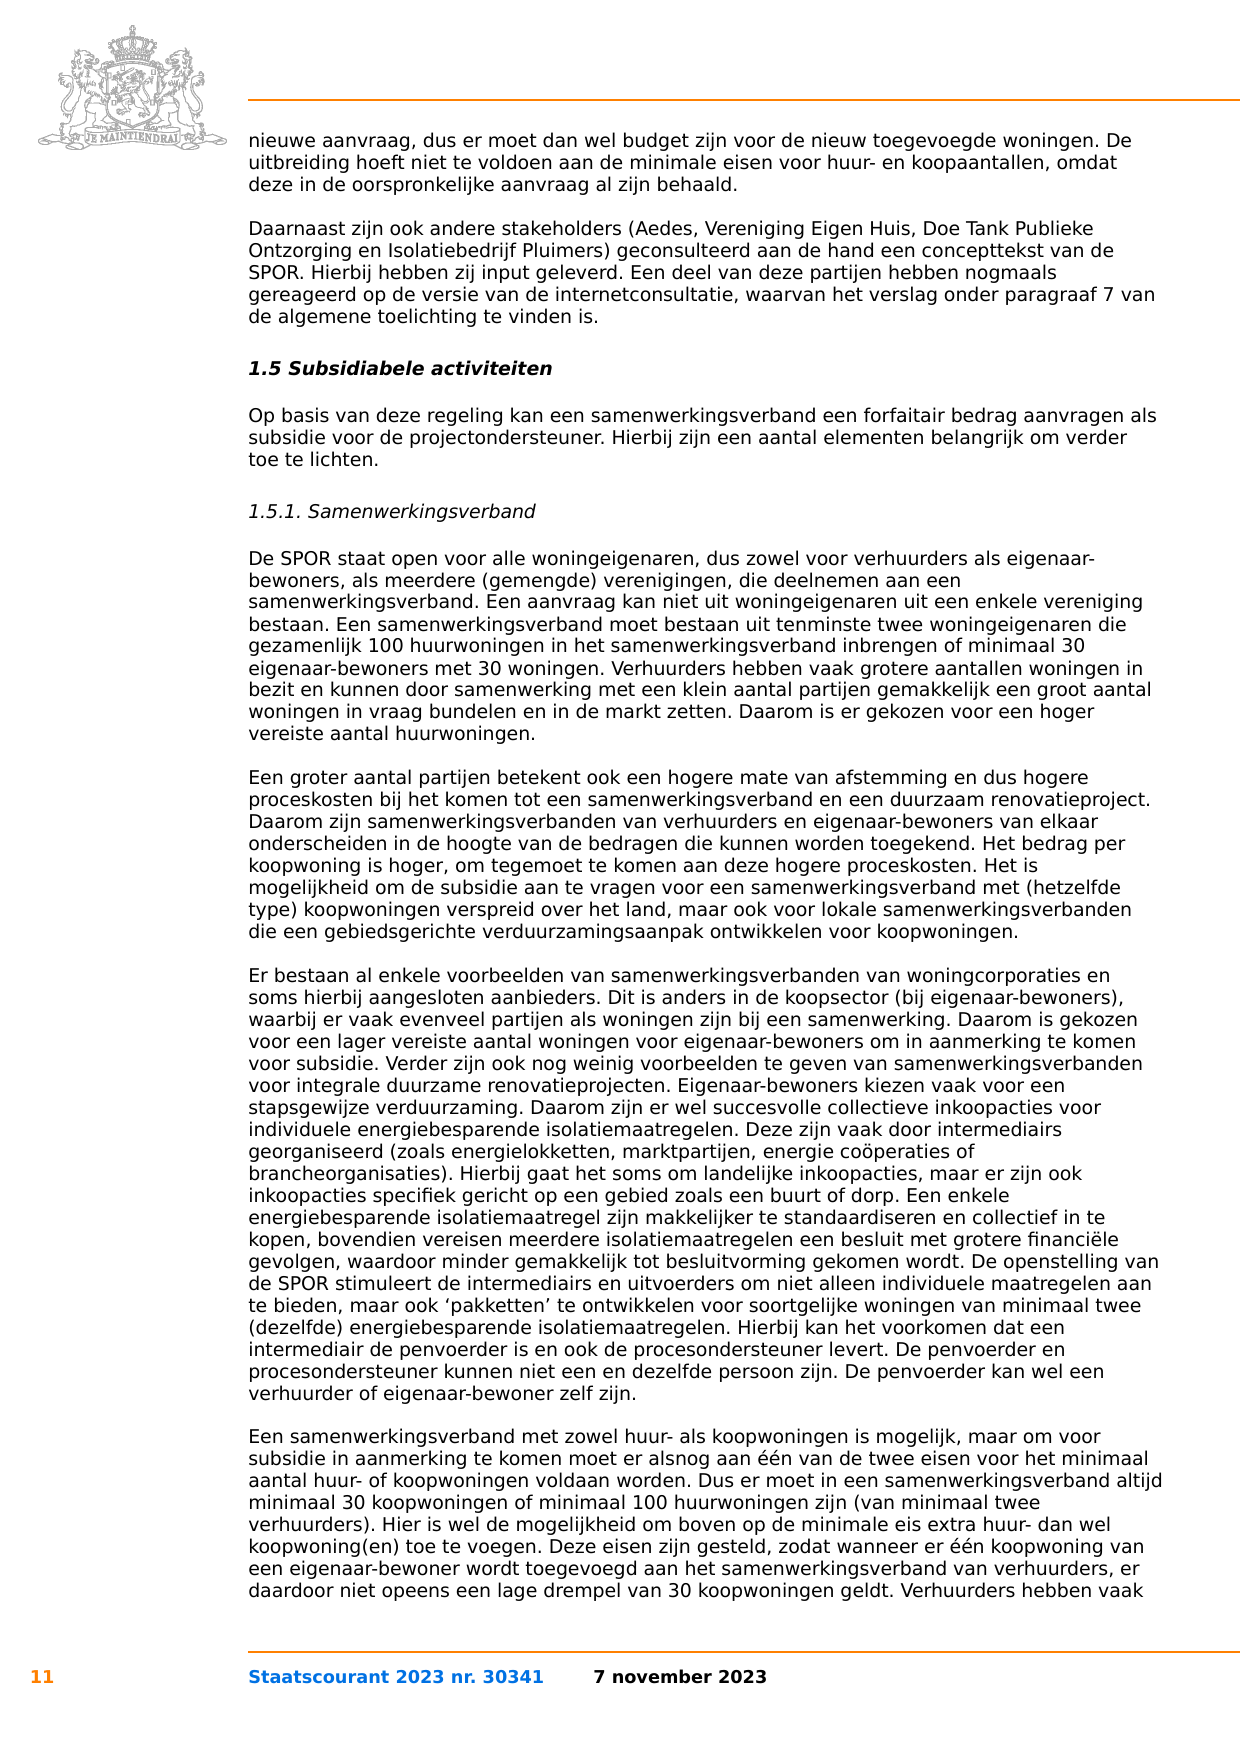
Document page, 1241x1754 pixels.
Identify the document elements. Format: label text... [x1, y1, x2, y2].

subtitle 1.5.1. Samenwerkingsverband [248, 501, 1163, 522]
subtitle 1.5 Subsidiabele activiteiten [248, 358, 1163, 379]
picture [38, 25, 227, 150]
text Er bestaan al enkele voorbeelden van samenwerkingsverbanden van woningcorporaties en soms hierbij aangesloten aanbieders. Dit is anders in de koopsector (bij eigenaar-bewoners), waarbij er vaak evenveel partijen als woningen zijn bij een samenwerking. Daarom is gekozen voor een lager vereiste aantal woningen voor eigenaar-bewoners om in aanmerking te komen voor subsidie. Verder zijn ook nog weinig voorbeelden te geven van samenwerkingsverbanden voor integrale duurzame renovatieprojecten. Eigenaar-bewoners kiezen vaak voor een stapsgewijze verduurzaming. Daarom zijn er wel succesvolle collectieve inkoopacties voor individuele energiebesparende isolatiemaatregelen. Deze zijn vaak door intermediairs georganiseerd (zoals energielokketten, marktpartijen, energie coöperaties of brancheorganisaties). Hierbij gaat het soms om landelijke inkoopacties, maar er zijn ook inkoopacties specifiek gericht op een gebied zoals een buurt of dorp. Een enkele energiebesparende isolatiemaatregel zijn makkelijker te standaardiseren en collectief in te kopen, bovendien vereisen meerdere isolatiemaatregelen een besluit met grotere financiële gevolgen, waardoor minder gemakkelijk tot besluitvorming gekomen wordt. De openstelling van de SPOR stimuleert de intermediairs en uitvoerders om niet alleen individuele maatregelen aan te bieden, maar ook ‘pakketten’ te ontwikkelen voor soortgelijke woningen van minimaal twee (dezelfde) energiebesparende isolatiemaatregelen. Hierbij kan het voorkomen dat een intermediair de penvoerder is en ook de procesondersteuner levert. De penvoerder en procesondersteuner kunnen niet een en dezelfde persoon zijn. De penvoerder kan wel een verhuurder of eigenaar-bewoner zelf zijn. [248, 965, 1163, 1404]
text nieuwe aanvraag, dus er moet dan wel budget zijn voor de nieuw toegevoegde woningen. De uitbreiding hoeft niet te voldoen aan de minimale eisen voor huur- en koopaantallen, omdat deze in de oorspronkelijke aanvraag al zijn behaald. [248, 130, 1163, 196]
text Op basis van deze regeling kan een samenwerkingsverband een forfaitair bedrag aanvragen als subsidie voor de projectondersteuner. Hierbij zijn een aantal elementen belangrijk om verder toe te lichten. [248, 404, 1163, 471]
text De SPOR staat open voor alle woningeigenaren, dus zowel voor verhuurders als eigenaar-bewoners, als meerdere (gemengde) verenigingen, die deelnemen aan een samenwerkingsverband. Een aanvraag kan niet uit woningeigenaren uit een enkele vereniging bestaan. Een samenwerkingsverband moet bestaan uit tenminste twee woningeigenaren die gezamenlijk 100 huurwoningen in het samenwerkingsverband inbrengen of minimaal 30 eigenaar-bewoners met 30 woningen. Verhuurders hebben vaak grotere aantallen woningen in bezit en kunnen door samenwerking met een klein aantal partijen gemakkelijk een groot aantal woningen in vraag bundelen en in de markt zetten. Daarom is er gekozen voor een hoger vereiste aantal huurwoningen. [248, 547, 1163, 745]
text Een samenwerkingsverband met zowel huur- als koopwoningen is mogelijk, maar om voor subsidie in aanmerking te komen moet er alsnog aan één van de twee eisen voor het minimaal aantal huur- of koopwoningen voldaan worden. Dus er moet in een samenwerkingsverband altijd minimaal 30 koopwoningen of minimaal 100 huurwoningen zijn (van minimaal twee verhuurders). Hier is wel de mogelijkheid om boven op de minimale eis extra huur- dan wel koopwoning(en) toe te voegen. Deze eisen zijn gesteld, zodat wanneer er één koopwoning van een eigenaar-bewoner wordt toegevoegd aan het samenwerkingsverband van verhuurders, er daardoor niet opeens een lage drempel van 30 koopwoningen geldt. Verhuurders hebben vaak [248, 1426, 1163, 1602]
text Daarnaast zijn ook andere stakeholders (Aedes, Vereniging Eigen Huis, Doe Tank Publieke Ontzorging en Isolatiebedrijf Pluimers) geconsulteerd aan de hand een concepttekst van de SPOR. Hierbij hebben zij input geleverd. Een deel van deze partijen hebben nogmaals gereageerd op de versie van de internetconsultatie, waarvan het verslag onder paragraaf 7 van de algemene toelichting te vinden is. [248, 218, 1163, 328]
text Een groter aantal partijen betekent ook een hogere mate van afstemming en dus hogere proceskosten bij het komen tot een samenwerkingsverband en een duurzaam renovatieproject. Daarom zijn samenwerkingsverbanden van verhuurders en eigenaar-bewoners van elkaar onderscheiden in de hoogte van de bedragen die kunnen worden toegekend. Het bedrag per koopwoning is hoger, om tegemoet te komen aan deze hogere proceskosten. Het is mogelijkheid om de subsidie aan te vragen voor een samenwerkingsverband met (hetzelfde type) koopwoningen verspreid over het land, maar ook voor lokale samenwerkingsverbanden die een gebiedsgerichte verduurzamingsaanpak ontwikkelen voor koopwoningen. [248, 767, 1163, 943]
